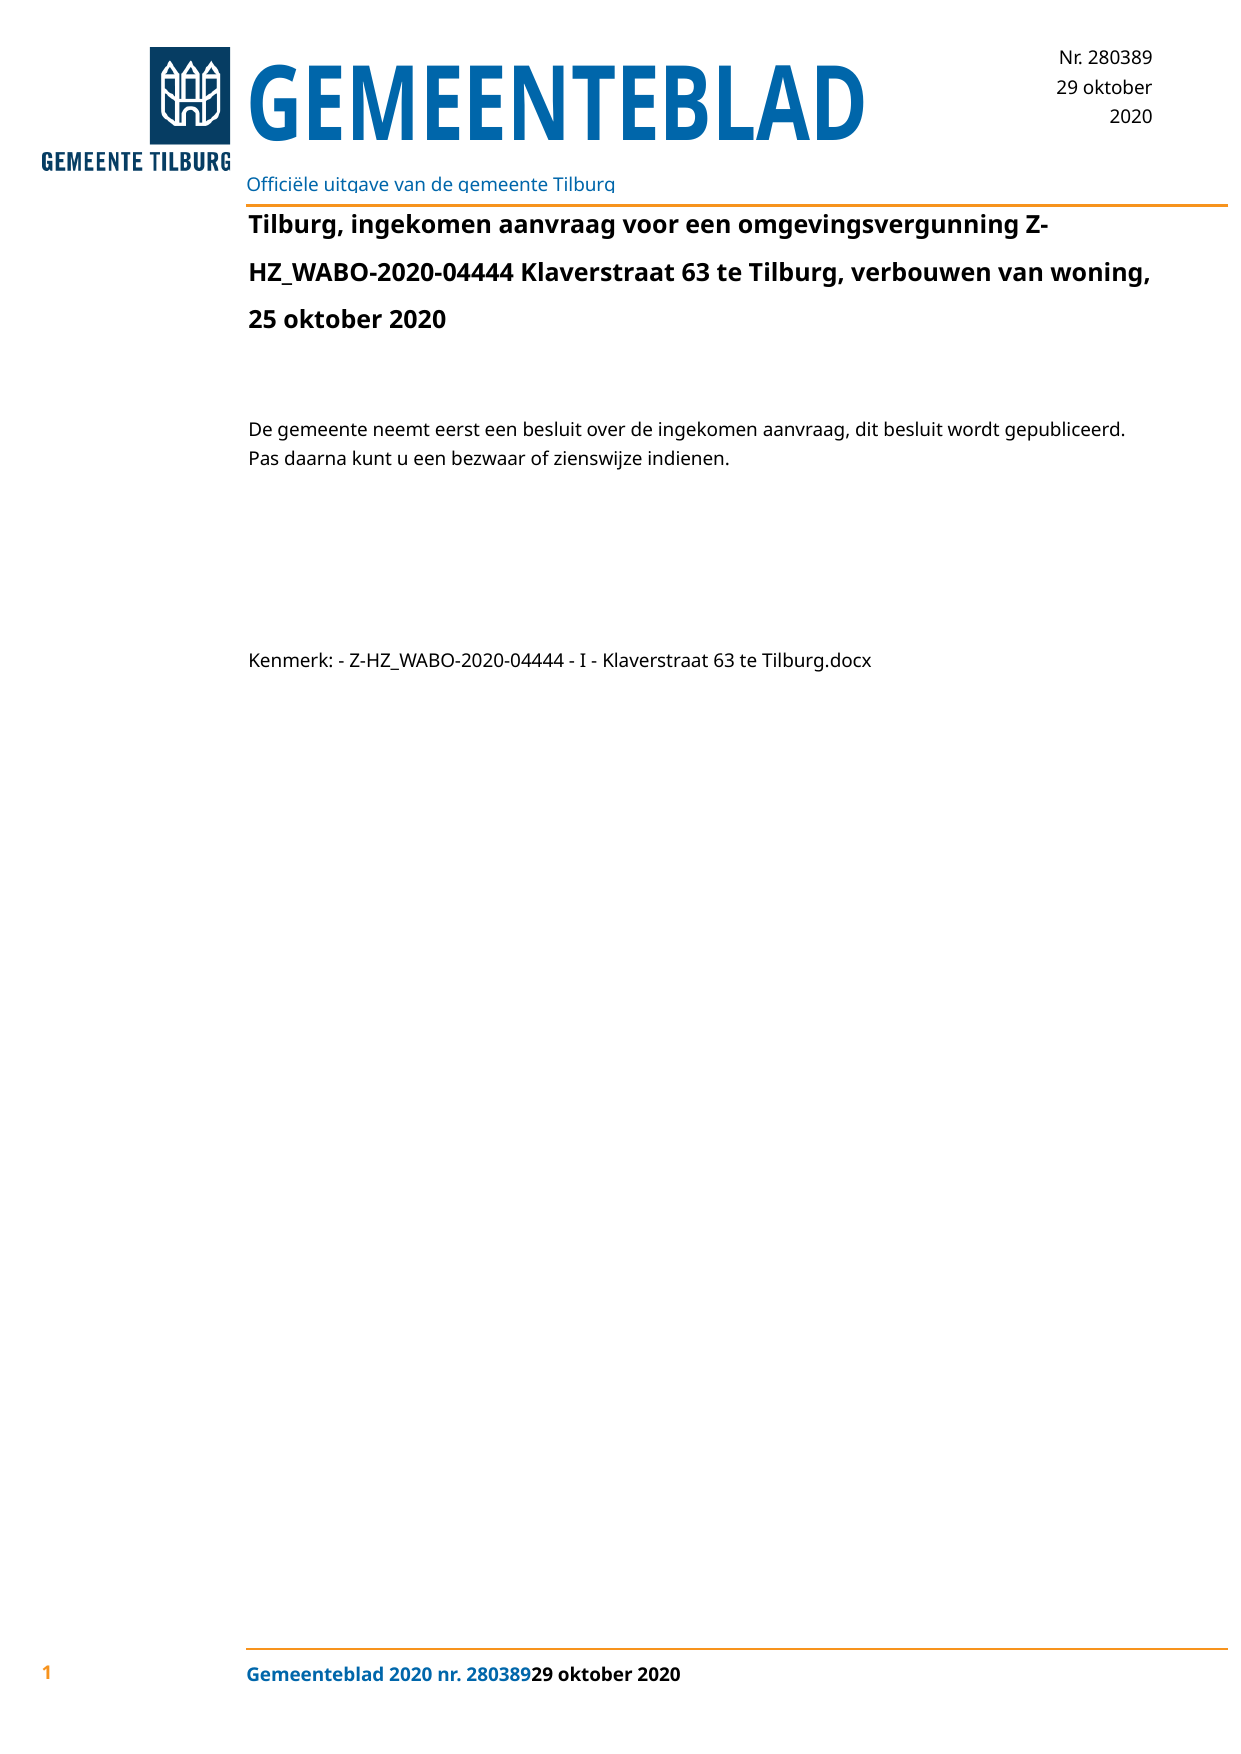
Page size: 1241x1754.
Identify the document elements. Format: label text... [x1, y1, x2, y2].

text Tilburg, ingekomen aanvraag voor een omgevingsvergunning Z-HZ_WABO-2020-04444 Klaverstraat 63 te Tilburg, verbouwen van woning, 25 oktober 2020 [248, 207, 1152, 336]
text De gemeente neemt eerst een besluit over de ingekomen aanvraag, dit besluit wordt gepubliceerd. Pas daarna kunt u een bezwaar of zienswijze indienen. [248, 416, 1152, 471]
text Kenmerk: - Z-HZ_WABO-2020-04444 - I - Klaverstraat 63 te Tilburg.docx [248, 647, 1152, 673]
picture [41, 47, 231, 172]
